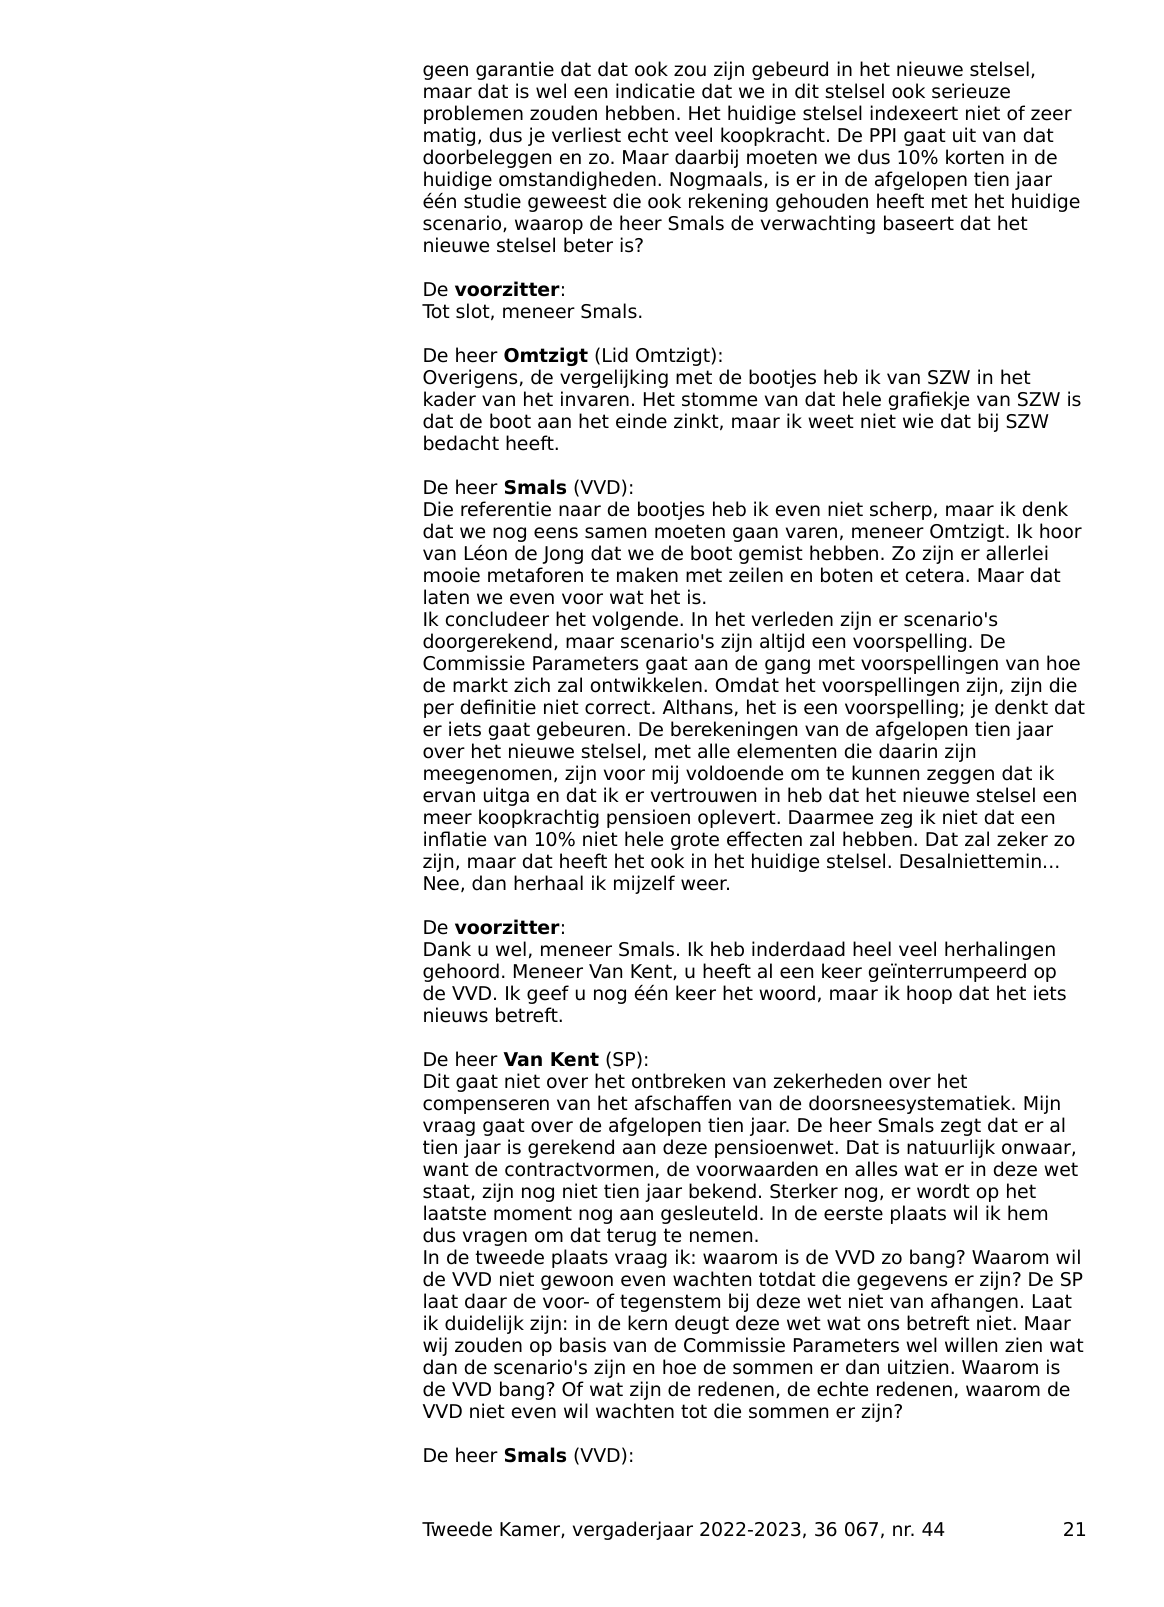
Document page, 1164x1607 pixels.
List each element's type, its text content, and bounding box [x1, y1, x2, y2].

text Die referentie naar de bootjes heb ik even niet scherp, maar ik denk dat we nog eens samen moeten gaan varen, meneer Omtzigt. Ik hoor van Léon de Jong dat we de boot gemist hebben. Zo zijn er allerlei mooie metaforen te maken met zeilen en boten et cetera. Maar dat laten we even voor wat het is. [422, 499, 1087, 609]
text Ik concludeer het volgende. In het verleden zijn er scenario's doorgerekend, maar scenario's zijn altijd een voorspelling. De Commissie Parameters gaat aan de gang met voorspellingen van hoe de markt zich zal ontwikkelen. Omdat het voorspellingen zijn, zijn die per definitie niet correct. Althans, het is een voorspelling; je denkt dat er iets gaat gebeuren. De berekeningen van de afgelopen tien jaar over het nieuwe stelsel, met alle elementen die daarin zijn meegenomen, zijn voor mij voldoende om te kunnen zeggen dat ik ervan uitga en dat ik er vertrouwen in heb dat het nieuwe stelsel een meer koopkrachtig pensioen oplevert. Daarmee zeg ik niet dat een inflatie van 10% niet hele grote effecten zal hebben. Dat zal zeker zo zijn, maar dat heeft het ook in het huidige stelsel. Desalniettemin... Nee, dan herhaal ik mijzelf weer. [422, 609, 1087, 895]
text Dank u wel, meneer Smals. Ik heb inderdaad heel veel herhalingen gehoord. Meneer Van Kent, u heeft al een keer geïnterrumpeerd op de VVD. Ik geef u nog één keer het woord, maar ik hoop dat het iets nieuws betreft. [422, 939, 1087, 1027]
text De heer Smals (VVD): [422, 1445, 1087, 1467]
text De heer Van Kent (SP): [422, 1049, 1087, 1071]
text De heer Omtzigt (Lid Omtzigt): [422, 345, 1087, 367]
text Overigens, de vergelijking met de bootjes heb ik van SZW in het kader van het invaren. Het stomme van dat hele grafiekje van SZW is dat de boot aan het einde zinkt, maar ik weet niet wie dat bij SZW bedacht heeft. [422, 367, 1087, 455]
text De voorzitter: [422, 279, 1087, 301]
text De heer Smals (VVD): [422, 477, 1087, 499]
text Dit gaat niet over het ontbreken van zekerheden over het compenseren van het afschaffen van de doorsneesystematiek. Mijn vraag gaat over de afgelopen tien jaar. De heer Smals zegt dat er al tien jaar is gerekend aan deze pensioenwet. Dat is natuurlijk onwaar, want de contractvormen, de voorwaarden en alles wat er in deze wet staat, zijn nog niet tien jaar bekend. Sterker nog, er wordt op het laatste moment nog aan gesleuteld. In de eerste plaats wil ik hem dus vragen om dat terug te nemen. [422, 1071, 1087, 1247]
text In de tweede plaats vraag ik: waarom is de VVD zo bang? Waarom wil de VVD niet gewoon even wachten totdat die gegevens er zijn? De SP laat daar de voor- of tegenstem bij deze wet niet van afhangen. Laat ik duidelijk zijn: in de kern deugt deze wet wat ons betreft niet. Maar wij zouden op basis van de Commissie Parameters wel willen zien wat dan de scenario's zijn en hoe de sommen er dan uitzien. Waarom is de VVD bang? Of wat zijn de redenen, de echte redenen, waarom de VVD niet even wil wachten tot die sommen er zijn? [422, 1247, 1087, 1423]
text De voorzitter: [422, 917, 1087, 939]
text Tot slot, meneer Smals. [422, 301, 1087, 323]
text geen garantie dat dat ook zou zijn gebeurd in het nieuwe stelsel, maar dat is wel een indicatie dat we in dit stelsel ook serieuze problemen zouden hebben. Het huidige stelsel indexeert niet of zeer matig, dus je verliest echt veel koopkracht. De PPI gaat uit van dat doorbeleggen en zo. Maar daarbij moeten we dus 10% korten in de huidige omstandigheden. Nogmaals, is er in de afgelopen tien jaar één studie geweest die ook rekening gehouden heeft met het huidige scenario, waarop de heer Smals de verwachting baseert dat het nieuwe stelsel beter is? [422, 59, 1087, 257]
